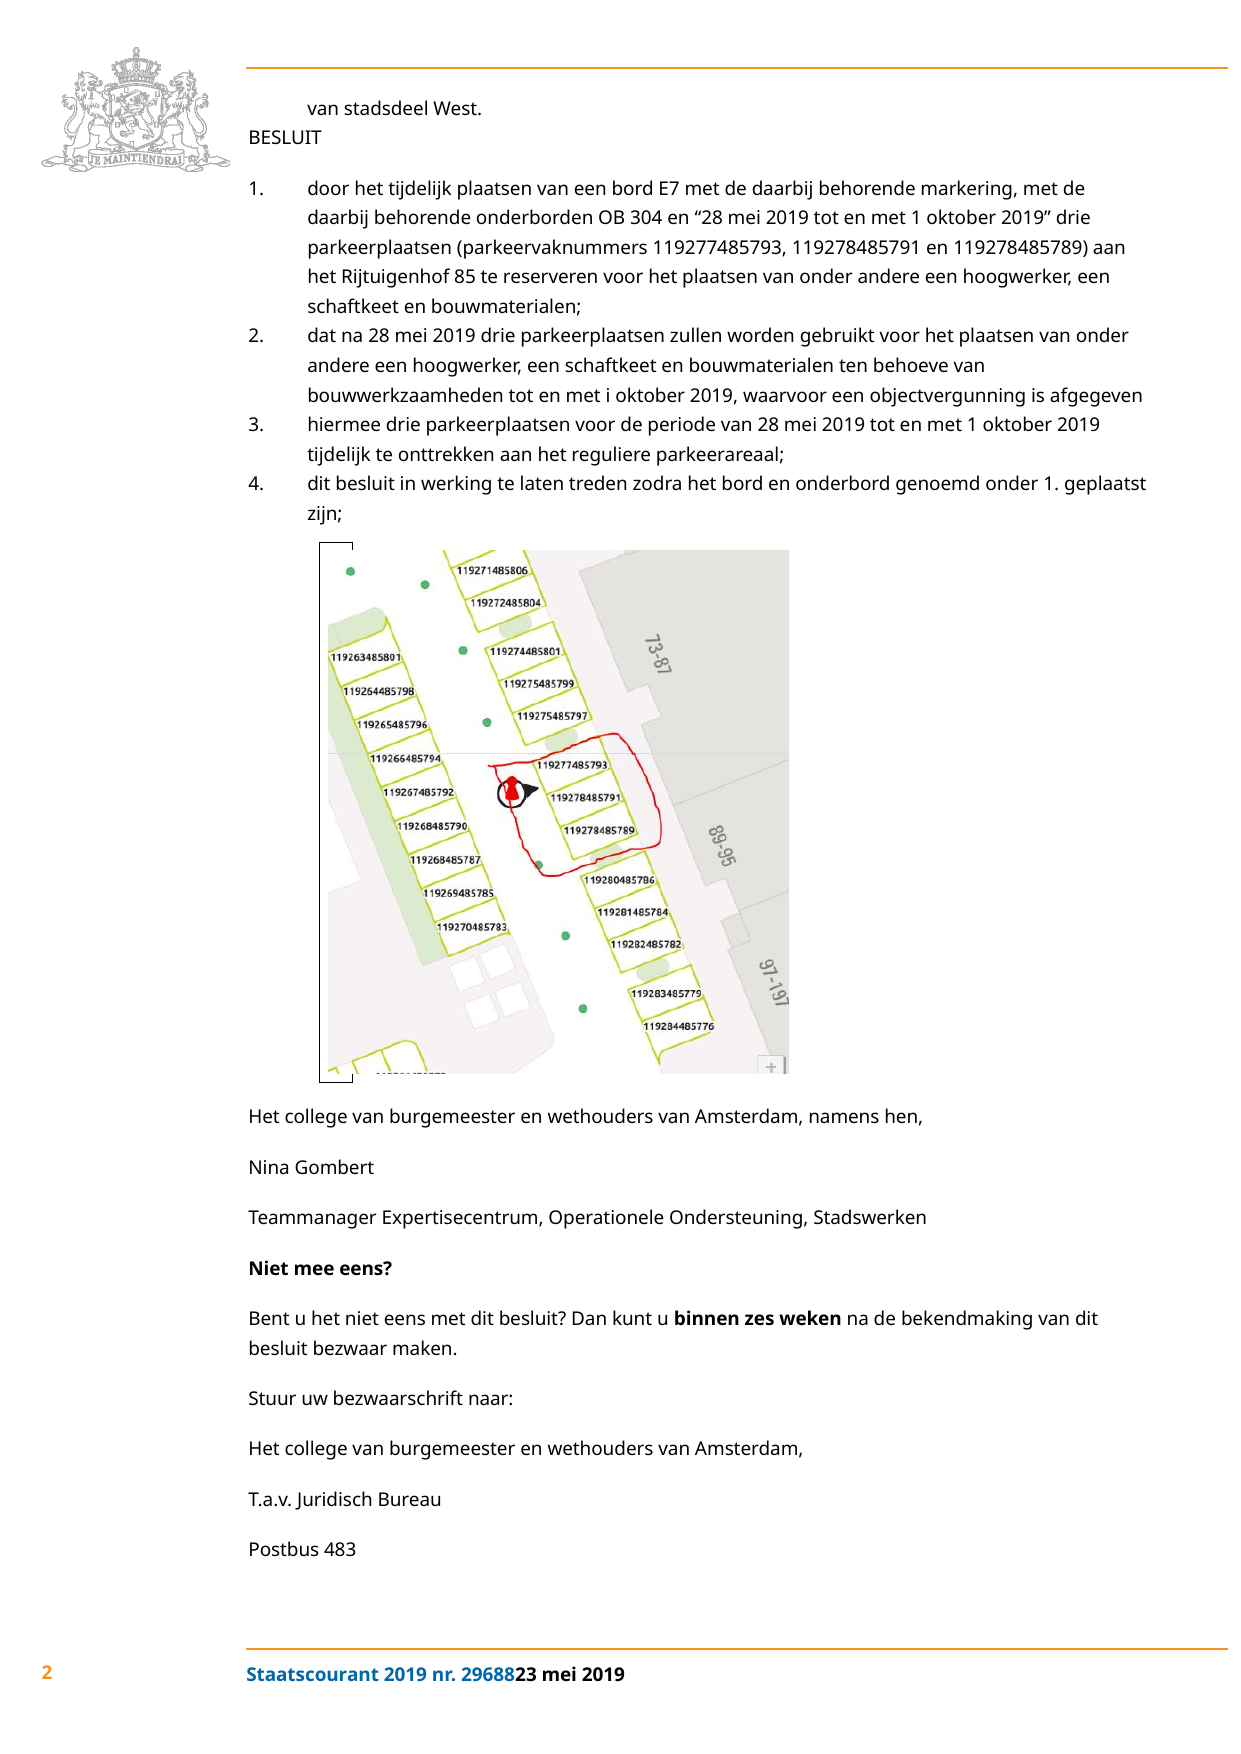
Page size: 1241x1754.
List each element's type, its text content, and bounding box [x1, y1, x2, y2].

list van stadsdeel West. [248, 95, 1152, 121]
text Teammanager Expertisecentrum, Operationele Ondersteuning, Stadswerken [248, 1204, 1152, 1230]
text Postbus 483 [248, 1536, 1152, 1562]
text Het college van burgemeester en wethouders van Amsterdam, [248, 1436, 1152, 1461]
text Niet mee eens? [248, 1255, 1152, 1281]
text Stuur uw bezwaarschrift naar: [248, 1385, 1152, 1411]
list dat na 28 mei 2019 drie parkeerplaatsen zullen worden gebruikt voor het plaatsen van onder andere een hoogwerker, een schaftkeet en bouwmaterialen ten behoeve van bouwwerkzaamheden tot en met i oktober 2019, waarvoor een objectvergunning is afgegeven [248, 323, 1152, 408]
text T.a.v. Juridisch Bureau [248, 1486, 1152, 1512]
picture [41, 47, 231, 172]
picture [327, 550, 790, 1074]
list dit besluit in werking te laten treden zodra het bord en onderbord genoemd onder 1. geplaatst zijn; [248, 471, 1152, 526]
text Bent u het niet eens met dit besluit? Dan kunt u binnen zes weken na de bekendmaking van dit besluit bezwaar maken. [248, 1305, 1152, 1361]
text Het college van burgemeester en wethouders van Amsterdam, namens hen, [248, 1103, 1152, 1129]
text BESLUIT [248, 124, 1152, 150]
text Nina Gombert [248, 1154, 1152, 1180]
list hiermee drie parkeerplaatsen voor de periode van 28 mei 2019 tot en met 1 oktober 2019 tijdelijk te onttrekken aan het reguliere parkeerareaal; [248, 411, 1152, 467]
list door het tijdelijk plaatsen van een bord E7 met de daarbij behorende markering, met de daarbij behorende onderborden OB 304 en “28 mei 2019 tot en met 1 oktober 2019” drie parkeerplaatsen (parkeervaknummers 119277485793, 119278485791 en 119278485789) aan het Rijtuigenhof 85 te reserveren voor het plaatsen van onder andere een hoogwerker, een schaftkeet en bouwmaterialen; [248, 175, 1152, 319]
